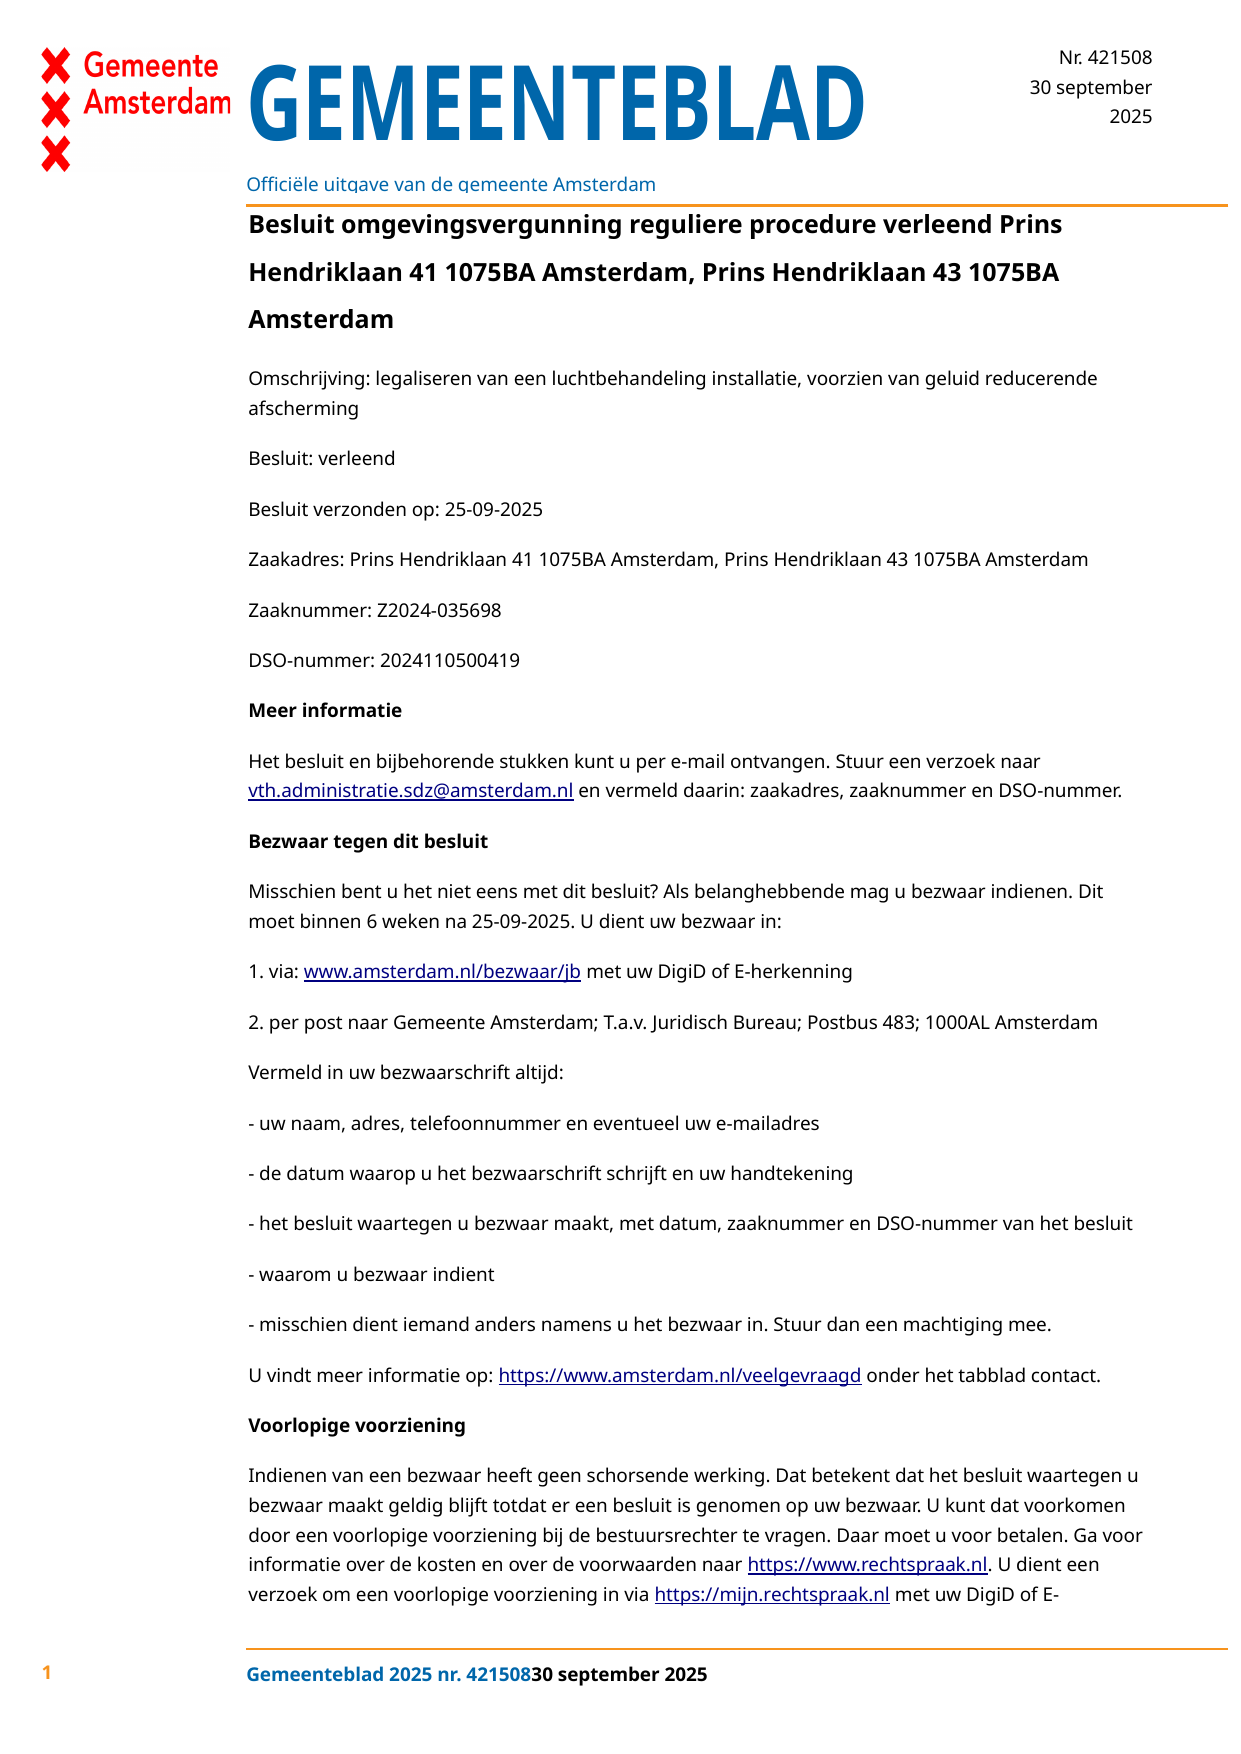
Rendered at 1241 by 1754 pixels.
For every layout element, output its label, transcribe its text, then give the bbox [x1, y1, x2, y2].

text Misschien bent u het niet eens met dit besluit? Als belanghebbende mag u bezwaar indienen. Dit moet binnen 6 weken na 25-09-2025. U dient uw bezwaar in: [248, 878, 1152, 934]
text Voorlopige voorziening [248, 1412, 1152, 1438]
text - uw naam, adres, telefoonnummer en eventueel uw e-mailadres [248, 1110, 1152, 1135]
text Vermeld in uw bezwaarschrift altijd: [248, 1059, 1152, 1085]
text Indienen van een bezwaar heeft geen schorsende werking. Dat betekent dat het besluit waartegen u bezwaar maakt geldig blijft totdat er een besluit is genomen op uw bezwaar. U kunt dat voorkomen door een voorlopige voorziening bij de bestuursrechter te vragen. Daar moet u voor betalen. Ga voor informatie over de kosten en over de voorwaarden naar https://www.rechtspraak.nl. U dient een verzoek om een voorlopige voorziening in via https://mijn.rechtspraak.nl met uw DigiD of E- [248, 1463, 1152, 1607]
text U vindt meer informatie op: https://www.amsterdam.nl/veelgevraagd onder het tabblad contact. [248, 1362, 1152, 1387]
text Zaaknummer: Z2024-035698 [248, 597, 1152, 622]
text Bezwaar tegen dit besluit [248, 828, 1152, 854]
text Het besluit en bijbehorende stukken kunt u per e-mail ontvangen. Stuur een verzoek naar vth.administratie.sdz@amsterdam.nl en vermeld daarin: zaakadres, zaaknummer en DSO-nummer. [248, 748, 1152, 803]
text Besluit verzonden op: 25-09-2025 [248, 496, 1152, 522]
text - de datum waarop u het bezwaarschrift schrijft en uw handtekening [248, 1160, 1152, 1186]
text Zaakadres: Prins Hendriklaan 41 1075BA Amsterdam, Prins Hendriklaan 43 1075BA Amsterdam [248, 546, 1152, 572]
picture [41, 47, 231, 172]
text Besluit omgevingsvergunning reguliere procedure verleend Prins Hendriklaan 41 1075BA Amsterdam, Prins Hendriklaan 43 1075BA Amsterdam [248, 207, 1152, 336]
text DSO-nummer: 2024110500419 [248, 647, 1152, 673]
text Omschrijving: legaliseren van een luchtbehandeling installatie, voorzien van geluid reducerende afscherming [248, 366, 1152, 421]
text Besluit: verleend [248, 446, 1152, 471]
text 2. per post naar Gemeente Amsterdam; T.a.v. Juridisch Bureau; Postbus 483; 1000AL Amsterdam [248, 1009, 1152, 1034]
text Meer informatie [248, 698, 1152, 723]
text - het besluit waartegen u bezwaar maakt, met datum, zaaknummer en DSO-nummer van het besluit [248, 1211, 1152, 1236]
text - misschien dient iemand anders namens u het bezwaar in. Stuur dan een machtiging mee. [248, 1311, 1152, 1337]
text 1. via: www.amsterdam.nl/bezwaar/jb met uw DigiD of E-herkenning [248, 958, 1152, 984]
text - waarom u bezwaar indient [248, 1261, 1152, 1287]
